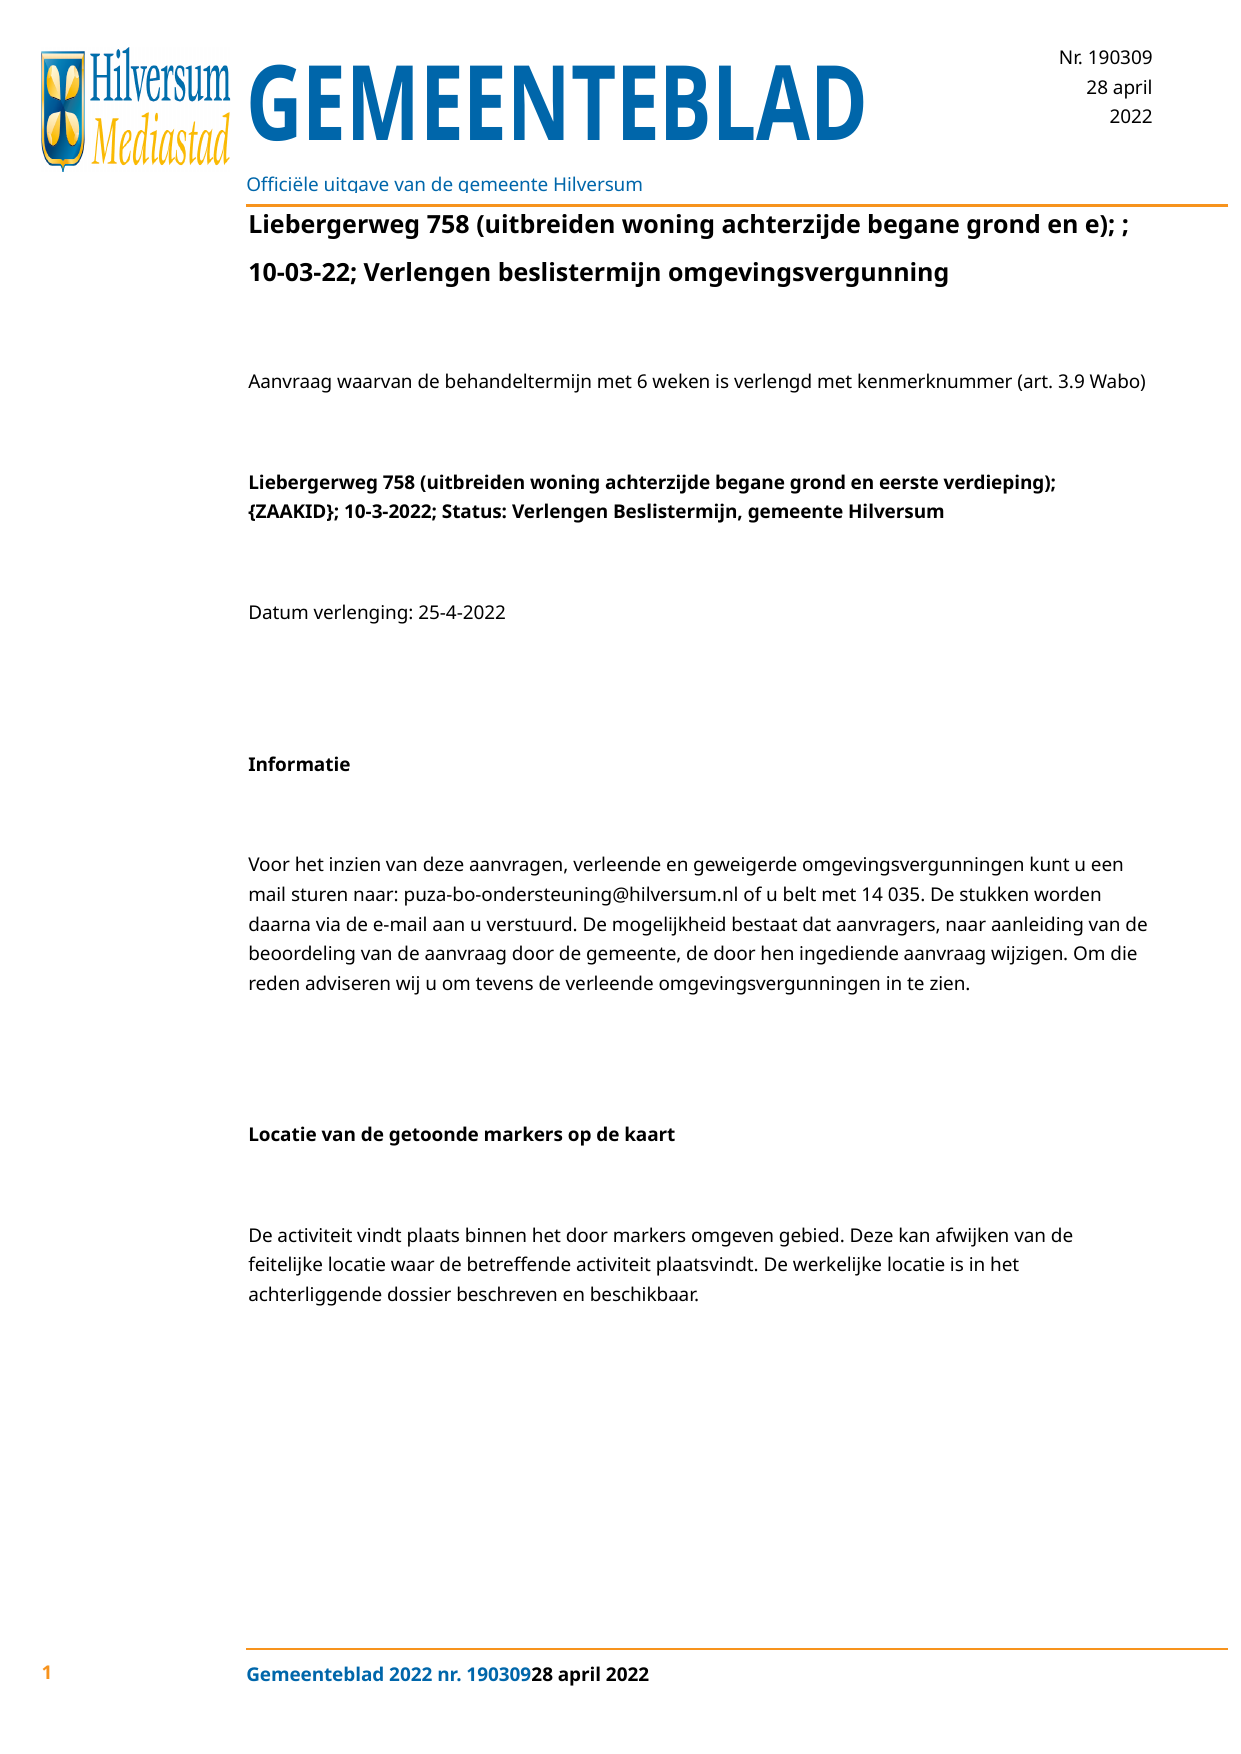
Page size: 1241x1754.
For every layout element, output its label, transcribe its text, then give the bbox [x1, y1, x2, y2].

text De activiteit vindt plaats binnen het door markers omgeven gebied. Deze kan afwijken van de feitelijke locatie waar de betreffende activiteit plaatsvindt. De werkelijke locatie is in het achterliggende dossier beschreven en beschikbaar. [248, 1222, 1152, 1307]
text Liebergerweg 758 (uitbreiden woning achterzijde begane grond en eerste verdieping); {ZAAKID}; 10-3-2022; Status: Verlengen Beslistermijn, gemeente Hilversum [248, 469, 1152, 524]
picture [41, 47, 231, 172]
text Aanvraag waarvan de behandeltermijn met 6 weken is verlengd met kenmerknummer (art. 3.9 Wabo) [248, 368, 1152, 394]
text Datum verlenging: 25-4-2022 [248, 599, 1152, 625]
text Liebergerweg 758 (uitbreiden woning achterzijde begane grond en e); ; 10-03-22; Verlengen beslistermijn omgevingsvergunning [248, 207, 1152, 288]
text Locatie van de getoonde markers op de kaart [248, 1121, 1152, 1147]
text Informatie [248, 751, 1152, 777]
text Voor het inzien van deze aanvragen, verleende en geweigerde omgevingsvergunningen kunt u een mail sturen naar: puza-bo-ondersteuning@hilversum.nl of u belt met 14 035. De stukken worden daarna via de e-mail aan u verstuurd. De mogelijkheid bestaat dat aanvragers, naar aanleiding van de beoordeling van de aanvraag door de gemeente, de door hen ingediende aanvraag wijzigen. Om die reden adviseren wij u om tevens de verleende omgevingsvergunningen in te zien. [248, 852, 1152, 996]
